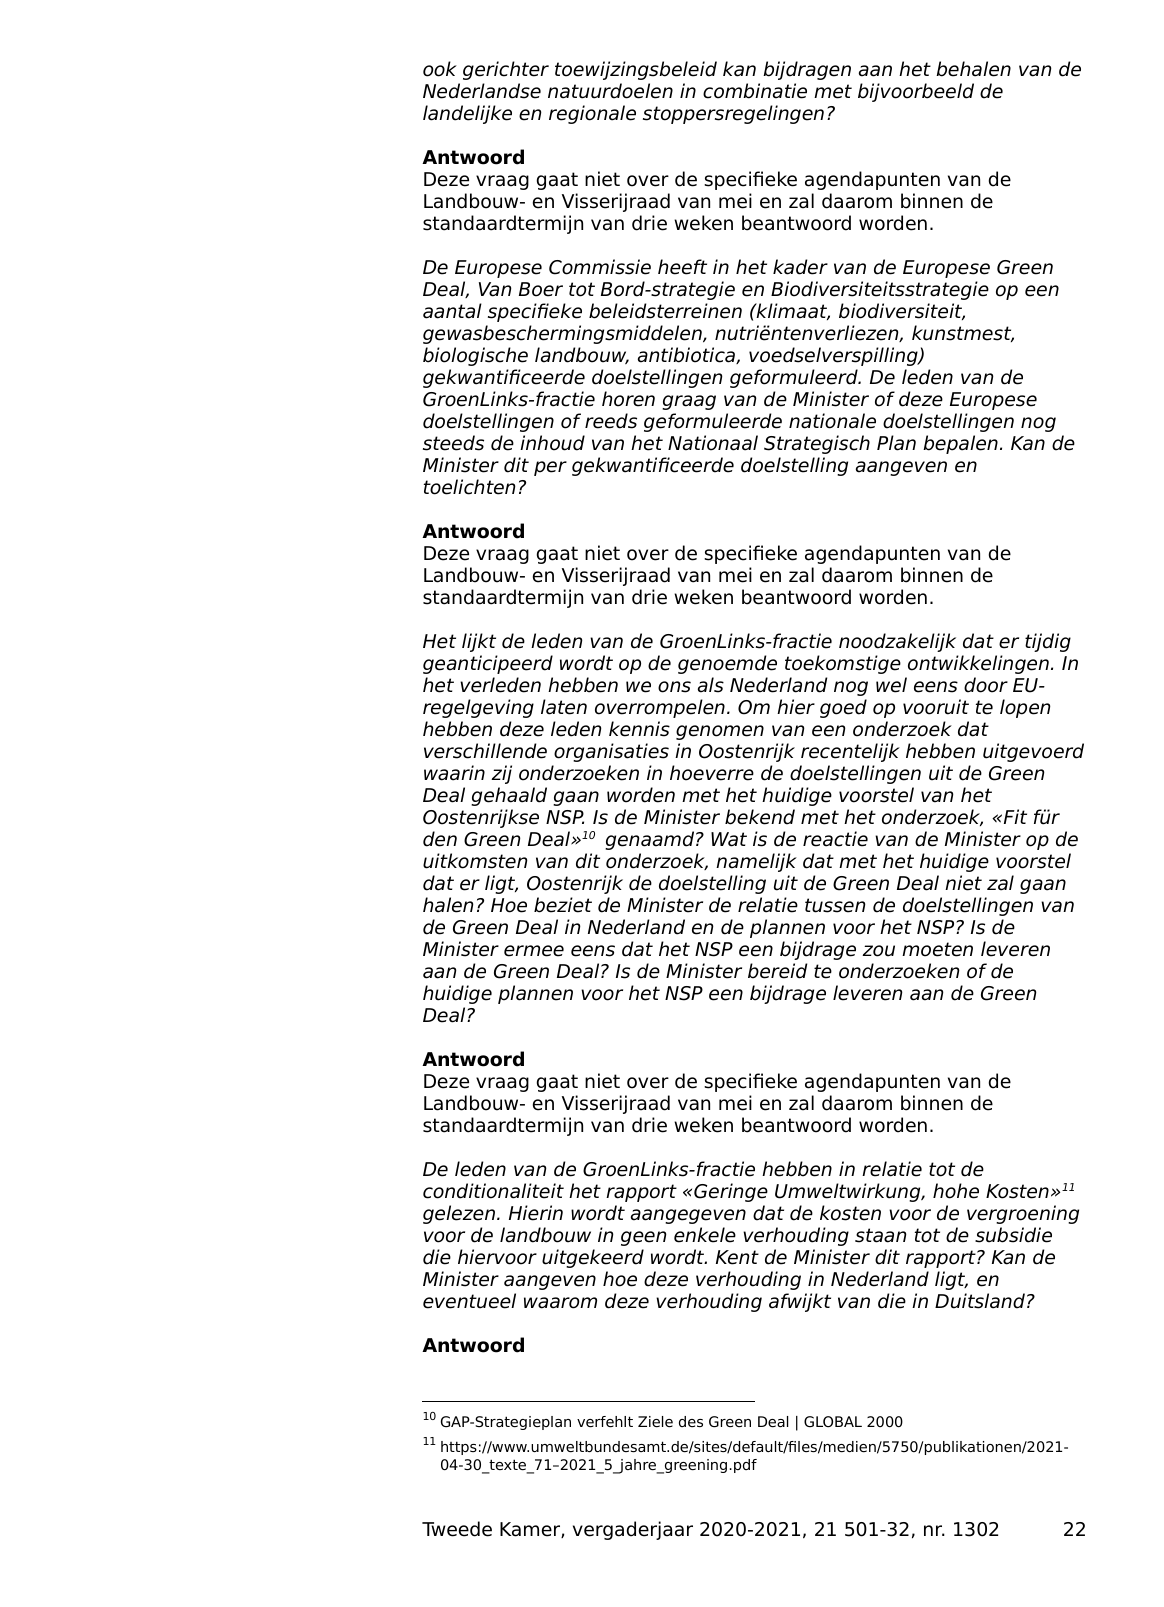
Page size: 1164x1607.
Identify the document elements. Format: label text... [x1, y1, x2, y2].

text ook gerichter toewijzingsbeleid kan bijdragen aan het behalen van de Nederlandse natuurdoelen in combinatie met bijvoorbeeld de landelijke en regionale stoppersregelingen? [422, 59, 1087, 125]
text Antwoord [422, 521, 1087, 543]
text Antwoord [422, 147, 1087, 169]
text Antwoord [422, 1049, 1087, 1071]
text Antwoord [422, 1335, 1087, 1357]
text Deze vraag gaat niet over de specifieke agendapunten van de Landbouw- en Visserijraad van mei en zal daarom binnen de standaardtermijn van drie weken beantwoord worden. [422, 1071, 1087, 1137]
text Het lijkt de leden van de GroenLinks-fractie noodzakelijk dat er tijdig geanticipeerd wordt op de genoemde toekomstige ontwikkelingen. In het verleden hebben we ons als Nederland nog wel eens door EU-regelgeving laten overrompelen. Om hier goed op vooruit te lopen hebben deze leden kennis genomen van een onderzoek dat verschillende organisaties in Oostenrijk recentelijk hebben uitgevoerd waarin zij onderzoeken in hoeverre de doelstellingen uit de Green Deal gehaald gaan worden met het huidige voorstel van het Oostenrijkse NSP. Is de Minister bekend met het onderzoek, «Fit für den Green Deal» genaamd? Wat is de reactie van de Minister op de uitkomsten van dit onderzoek, namelijk dat met het huidige voorstel dat er ligt, Oostenrijk de doelstelling uit de Green Deal niet zal gaan halen? Hoe beziet de Minister de relatie tussen de doelstellingen van de Green Deal in Nederland en de plannen voor het NSP? Is de Minister ermee eens dat het NSP een bijdrage zou moeten leveren aan de Green Deal? Is de Minister bereid te onderzoeken of de huidige plannen voor het NSP een bijdrage leveren aan de Green Deal? [422, 631, 1087, 1027]
text De leden van de GroenLinks-fractie hebben in relatie tot de conditionaliteit het rapport «Geringe Umweltwirkung, hohe Kosten» gelezen. Hierin wordt aangegeven dat de kosten voor de vergroening voor de landbouw in geen enkele verhouding staan tot de subsidie die hiervoor uitgekeerd wordt. Kent de Minister dit rapport? Kan de Minister aangeven hoe deze verhouding in Nederland ligt, en eventueel waarom deze verhouding afwijkt van die in Duitsland? [422, 1159, 1087, 1313]
text https://www.umweltbundesamt.de/sites/default/files/medien/5750/publikationen/2021-04-30_texte_71–2021_5_jahre_greening.pdf [422, 1435, 1087, 1474]
text Deze vraag gaat niet over de specifieke agendapunten van de Landbouw- en Visserijraad van mei en zal daarom binnen de standaardtermijn van drie weken beantwoord worden. [422, 169, 1087, 235]
text Deze vraag gaat niet over de specifieke agendapunten van de Landbouw- en Visserijraad van mei en zal daarom binnen de standaardtermijn van drie weken beantwoord worden. [422, 543, 1087, 609]
text GAP-Strategieplan verfehlt Ziele des Green Deal | GLOBAL 2000 [422, 1410, 1087, 1432]
text De Europese Commissie heeft in het kader van de Europese Green Deal, Van Boer tot Bord-strategie en Biodiversiteitsstrategie op een aantal specifieke beleidsterreinen (klimaat, biodiversiteit, gewasbeschermingsmiddelen, nutriëntenverliezen, kunstmest, biologische landbouw, antibiotica, voedselverspilling) gekwantificeerde doelstellingen geformuleerd. De leden van de GroenLinks-fractie horen graag van de Minister of deze Europese doelstellingen of reeds geformuleerde nationale doelstellingen nog steeds de inhoud van het Nationaal Strategisch Plan bepalen. Kan de Minister dit per gekwantificeerde doelstelling aangeven en toelichten? [422, 257, 1087, 499]
